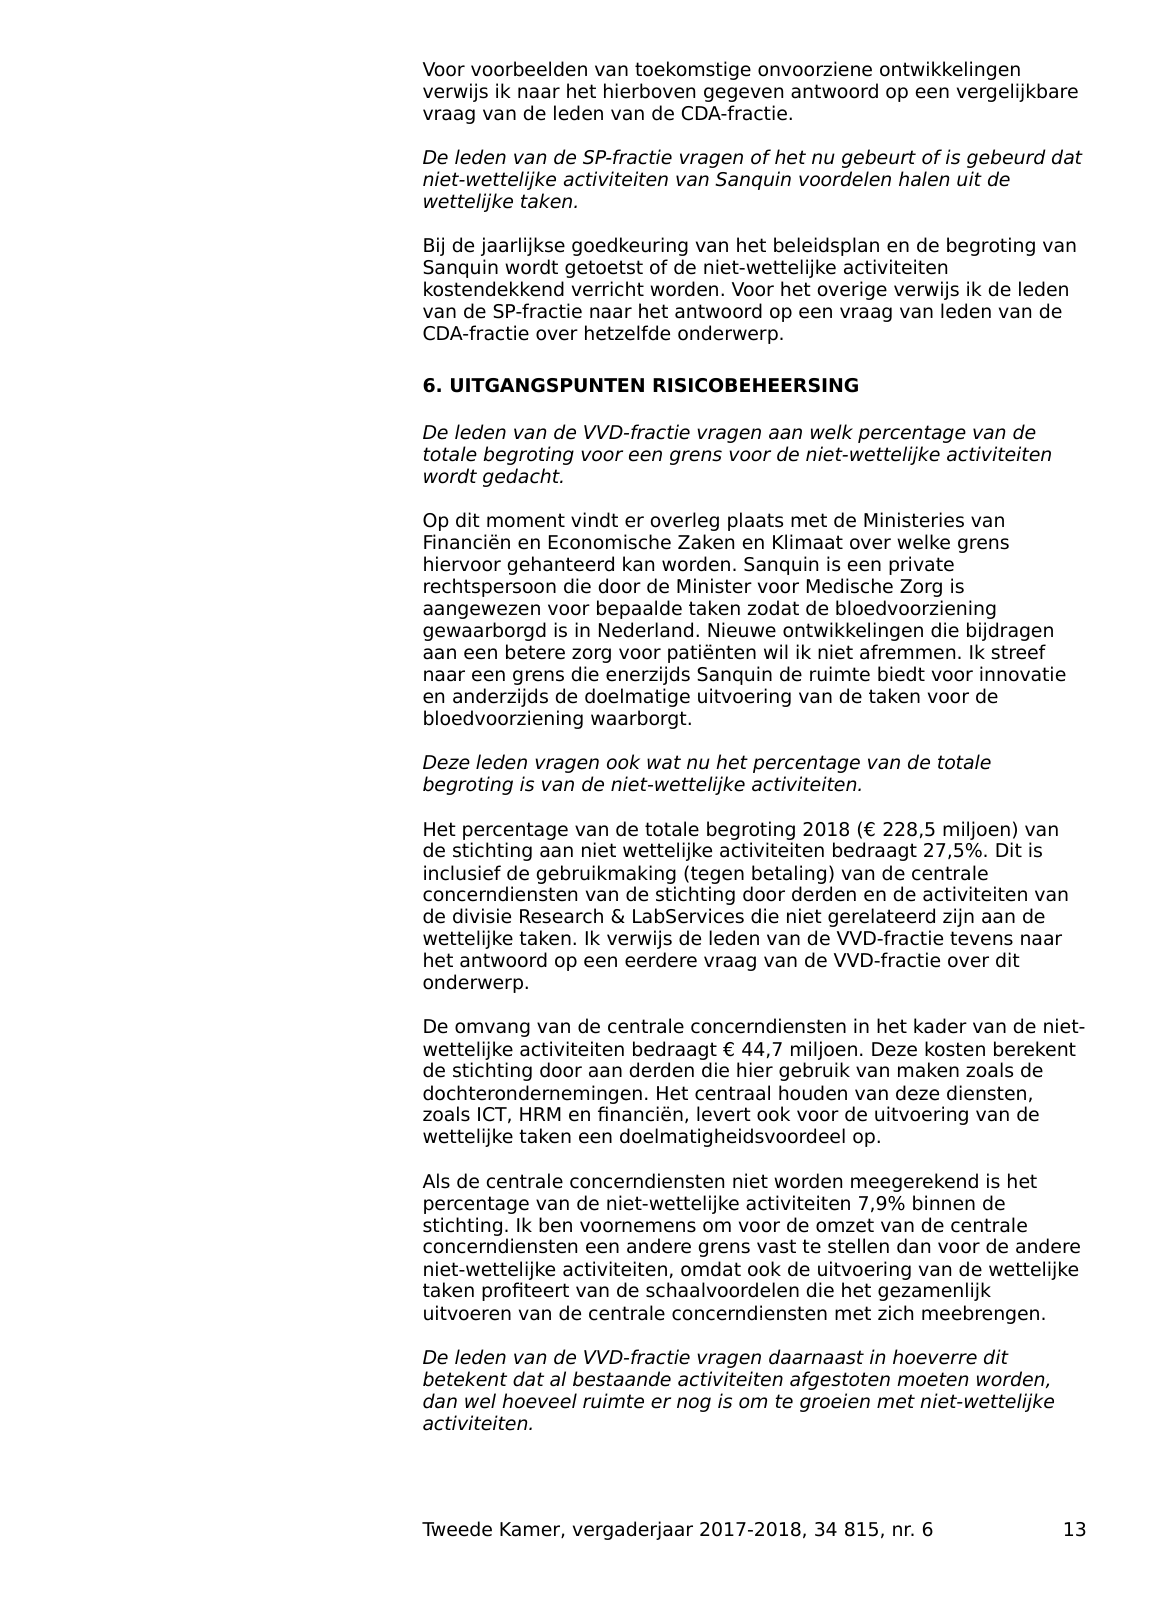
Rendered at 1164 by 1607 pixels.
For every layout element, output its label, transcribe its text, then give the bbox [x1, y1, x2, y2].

text Bij de jaarlijkse goedkeuring van het beleidsplan en de begroting van Sanquin wordt getoetst of de niet-wettelijke activiteiten kostendekkend verricht worden. Voor het overige verwijs ik de leden van de SP-fractie naar het antwoord op een vraag van leden van de CDA-fractie over hetzelfde onderwerp. [422, 235, 1087, 345]
text Deze leden vragen ook wat nu het percentage van de totale begroting is van de niet-wettelijke activiteiten. [422, 752, 1087, 796]
text De leden van de VVD-fractie vragen aan welk percentage van de totale begroting voor een grens voor de niet-wettelijke activiteiten wordt gedacht. [422, 422, 1087, 488]
text De leden van de SP-fractie vragen of het nu gebeurt of is gebeurd dat niet-wettelijke activiteiten van Sanquin voordelen halen uit de wettelijke taken. [422, 147, 1087, 213]
text Voor voorbeelden van toekomstige onvoorziene ontwikkelingen verwijs ik naar het hierboven gegeven antwoord op een vergelijkbare vraag van de leden van de CDA-fractie. [422, 59, 1087, 125]
text De leden van de VVD-fractie vragen daarnaast in hoeverre dit betekent dat al bestaande activiteiten afgestoten moeten worden, dan wel hoeveel ruimte er nog is om te groeien met niet-wettelijke activiteiten. [422, 1347, 1087, 1434]
text Op dit moment vindt er overleg plaats met de Ministeries van Financiën en Economische Zaken en Klimaat over welke grens hiervoor gehanteerd kan worden. Sanquin is een private rechtspersoon die door de Minister voor Medische Zorg is aangewezen voor bepaalde taken zodat de bloedvoorziening gewaarborgd is in Nederland. Nieuwe ontwikkelingen die bijdragen aan een betere zorg voor patiënten wil ik niet afremmen. Ik streef naar een grens die enerzijds Sanquin de ruimte biedt voor innovatie en anderzijds de doelmatige uitvoering van de taken voor de bloedvoorziening waarborgt. [422, 510, 1087, 730]
text De omvang van de centrale concerndiensten in het kader van de niet-wettelijke activiteiten bedraagt € 44,7 miljoen. Deze kosten berekent de stichting door aan derden die hier gebruik van maken zoals de dochterondernemingen. Het centraal houden van deze diensten, zoals ICT, HRM en financiën, levert ook voor de uitvoering van de wettelijke taken een doelmatigheidsvoordeel op. [422, 1016, 1087, 1148]
text Het percentage van de totale begroting 2018 (€ 228,5 miljoen) van de stichting aan niet wettelijke activiteiten bedraagt 27,5%. Dit is inclusief de gebruikmaking (tegen betaling) van de centrale concerndiensten van de stichting door derden en de activiteiten van de divisie Research & LabServices die niet gerelateerd zijn aan de wettelijke taken. Ik verwijs de leden van de VVD-fractie tevens naar het antwoord op een eerdere vraag van de VVD-fractie over dit onderwerp. [422, 818, 1087, 994]
text Als de centrale concerndiensten niet worden meegerekend is het percentage van de niet-wettelijke activiteiten 7,9% binnen de stichting. Ik ben voornemens om voor de omzet van de centrale concerndiensten een andere grens vast te stellen dan voor de andere niet-wettelijke activiteiten, omdat ook de uitvoering van de wettelijke taken profiteert van de schaalvoordelen die het gezamenlijk uitvoeren van de centrale concerndiensten met zich meebrengen. [422, 1171, 1087, 1324]
subtitle 6. UITGANGSPUNTEN RISICOBEHEERSING [422, 375, 1087, 397]
